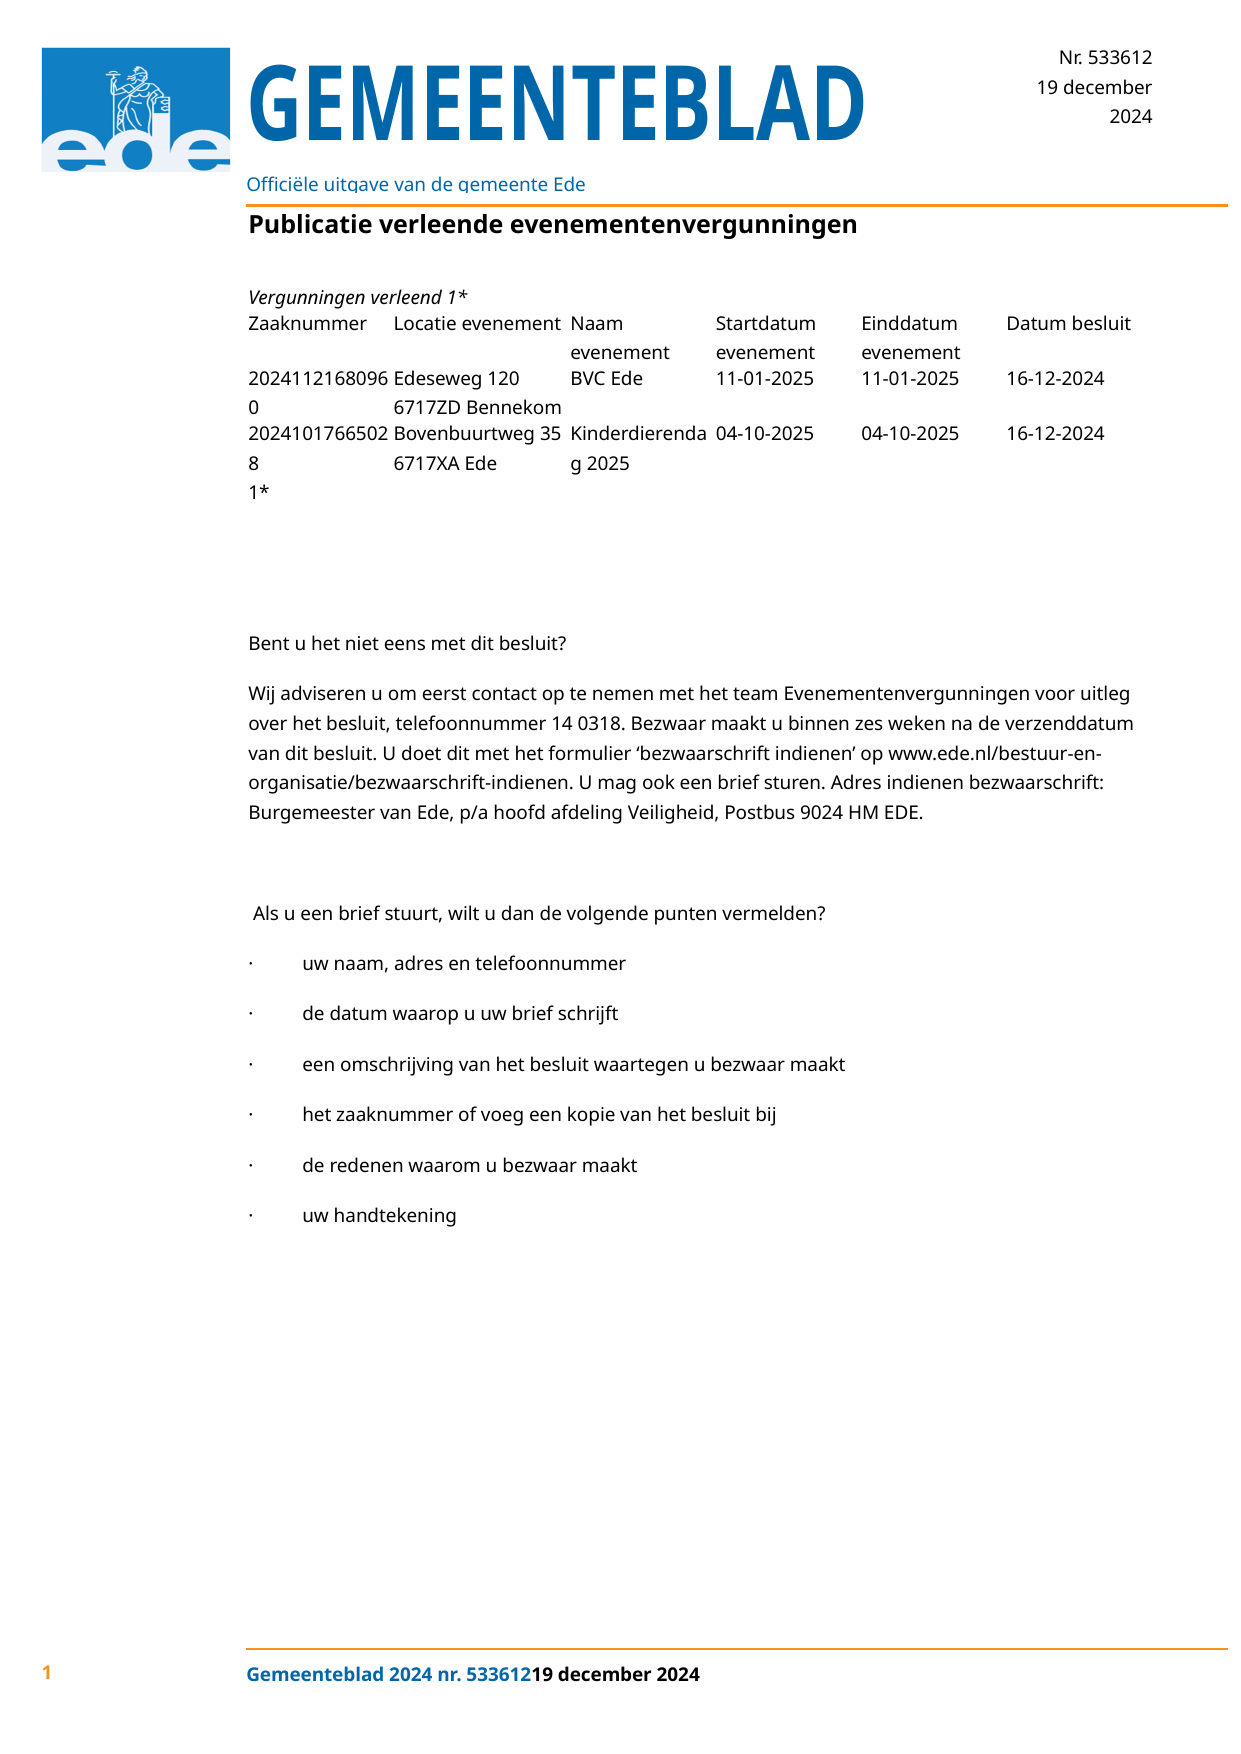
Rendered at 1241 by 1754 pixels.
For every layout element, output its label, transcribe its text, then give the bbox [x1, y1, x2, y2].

text Vergunningen verleend 1* [248, 284, 1152, 309]
text 1* [248, 479, 1152, 504]
text Als u een brief stuurt, wilt u dan de volgende punten vermelden? [248, 900, 1152, 925]
text · uw handtekening [248, 1202, 1152, 1228]
table_header Einddatum evenement [861, 310, 1006, 365]
table_cell 16-12-2024 [1006, 420, 1152, 476]
table_cell 20241121680960 [248, 365, 393, 420]
table_header Startdatum evenement [716, 310, 861, 365]
table_header Naam evenement [570, 310, 716, 365]
text Bent u het niet eens met dit besluit? [248, 630, 1152, 656]
text · een omschrijving van het besluit waartegen u bezwaar maakt [248, 1051, 1152, 1077]
text Publicatie verleende evenementenvergunningen [248, 207, 1152, 241]
table_cell 11-01-2025 [861, 365, 1006, 420]
text · uw naam, adres en telefoonnummer [248, 950, 1152, 976]
table_cell 04-10-2025 [716, 420, 861, 476]
table_cell 04-10-2025 [861, 420, 1006, 476]
table_header Datum besluit [1006, 310, 1152, 365]
table_cell BVC Ede [570, 365, 716, 420]
table_cell Edeseweg 120 6717ZD Bennekom [393, 365, 570, 420]
table_cell 20241017665028 [248, 420, 393, 476]
table_cell 11-01-2025 [716, 365, 861, 420]
table_cell 16-12-2024 [1006, 365, 1152, 420]
text · de datum waarop u uw brief schrijft [248, 1001, 1152, 1026]
table_header Zaaknummer [248, 310, 393, 365]
text · de redenen waarom u bezwaar maakt [248, 1152, 1152, 1177]
table_header Locatie evenement [393, 310, 570, 365]
table_cell Kinderdierendag 2025 [570, 420, 716, 476]
table_cell Bovenbuurtweg 35 6717XA Ede [393, 420, 570, 476]
text Wij adviseren u om eerst contact op te nemen met het team Evenementenvergunningen voor uitleg over het besluit, telefoonnummer 14 0318. Bezwaar maakt u binnen zes weken na de verzenddatum van dit besluit. U doet dit met het formulier ‘bezwaarschrift indienen’ op www.ede.nl/bestuur-en-organisatie/bezwaarschrift-indienen. U mag ook een brief sturen. Adres indienen bezwaarschrift: Burgemeester van Ede, p/a hoofd afdeling Veiligheid, Postbus 9024 HM EDE. [248, 681, 1152, 824]
picture [41, 47, 231, 172]
text · het zaaknummer of voeg een kopie van het besluit bij [248, 1101, 1152, 1127]
